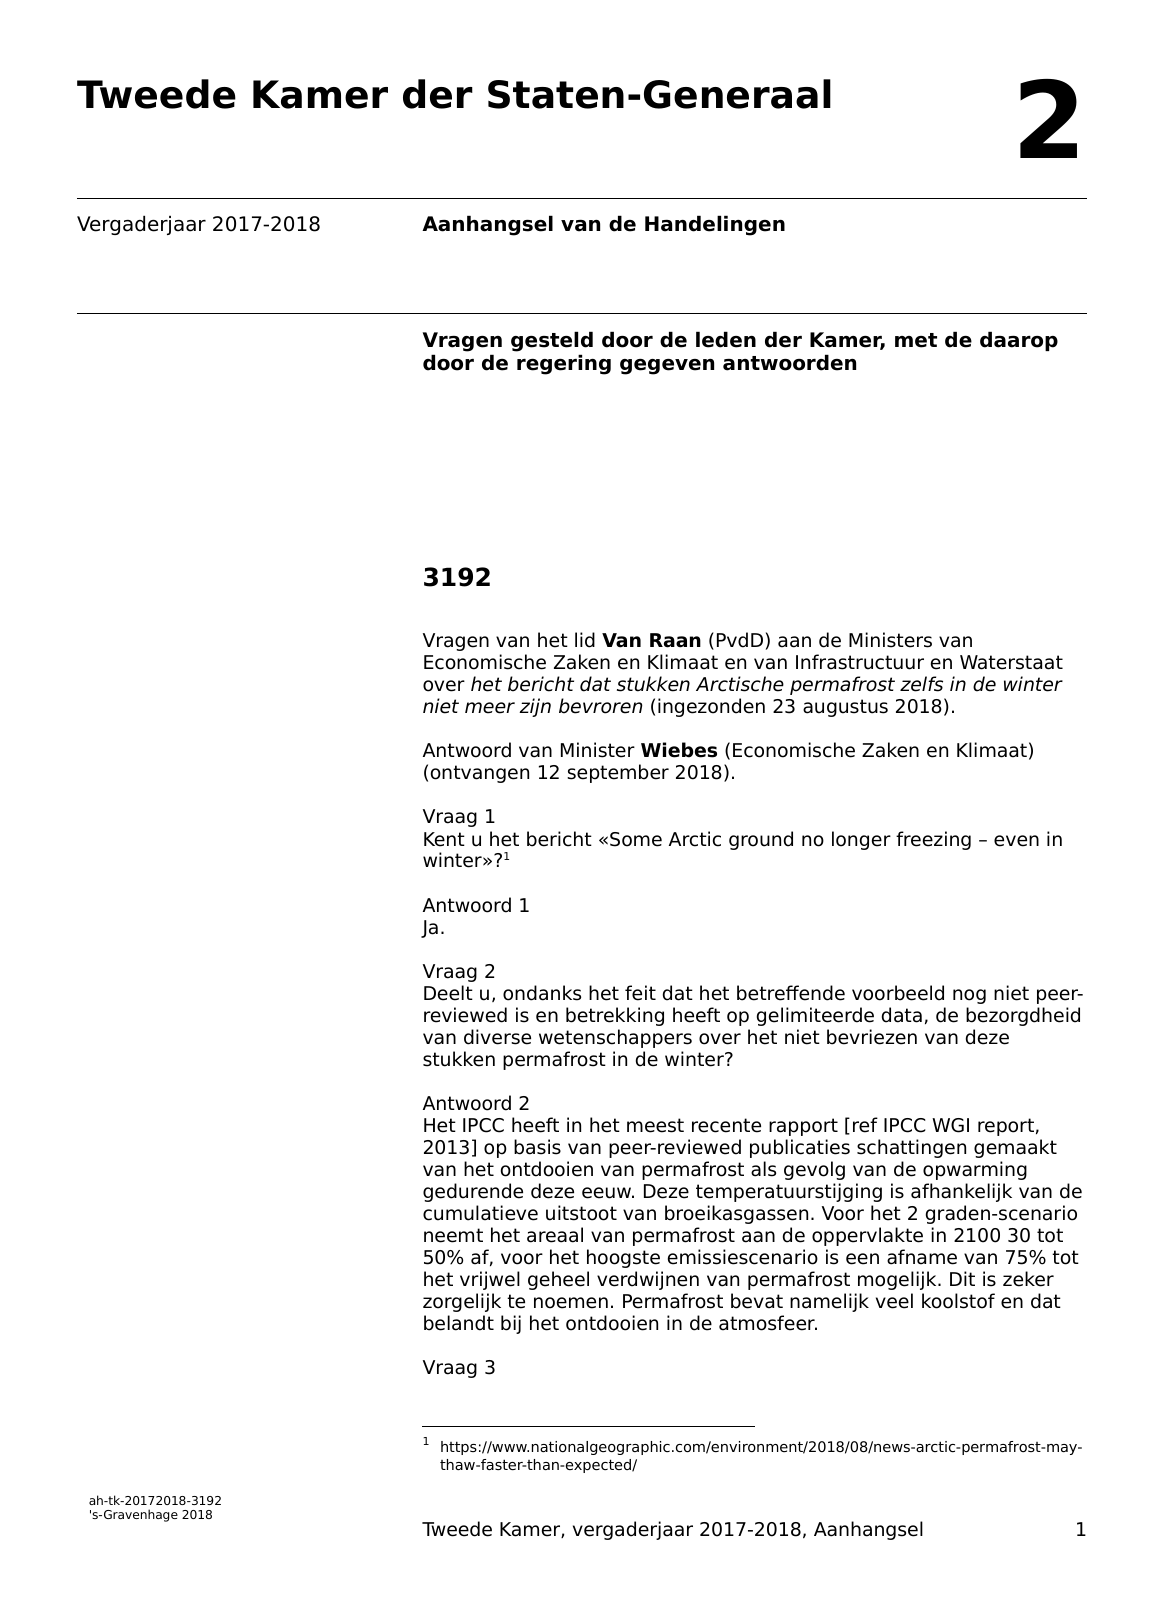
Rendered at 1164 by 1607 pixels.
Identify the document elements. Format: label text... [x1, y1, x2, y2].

table_cell Vragen gesteld door de leden der Kamer, met de daarop door de regering gegeven antwoorden [422, 314, 1087, 375]
table_cell [77, 314, 422, 375]
text https://www.nationalgeographic.com/environment/2018/08/news-arctic-permafrost-may-thaw-faster-than-expected/ [422, 1435, 1087, 1474]
text Antwoord 1 [422, 894, 1087, 917]
text Vraag 3 [422, 1357, 1087, 1379]
table_cell Aanhangsel van de Handelingen [422, 199, 1087, 313]
text Kent u het bericht «Some Arctic ground no longer freezing – even in winter»? [422, 828, 1087, 872]
text Ja. [422, 917, 1087, 938]
text Antwoord van Minister Wiebes (Economische Zaken en Klimaat) (ontvangen 12 september 2018). [422, 740, 1087, 784]
table_cell Vergaderjaar 2017-2018 [77, 199, 422, 313]
text Vraag 1 [422, 806, 1087, 828]
text Vragen van het lid Van Raan (PvdD) aan de Ministers van Economische Zaken en Klimaat en van Infrastructuur en Waterstaat over het bericht dat stukken Arctische permafrost zelfs in de winter niet meer zijn bevroren (ingezonden 23 augustus 2018). [422, 630, 1087, 718]
text ah-tk-20172018-3192 [88, 1494, 323, 1508]
text Antwoord 2 [422, 1093, 1087, 1115]
text 3192 [422, 563, 1087, 592]
text Het IPCC heeft in het meest recente rapport [ref IPCC WGI report, 2013] op basis van peer-reviewed publicaties schattingen gemaakt van het ontdooien van permafrost als gevolg van de opwarming gedurende deze eeuw. Deze temperatuurstijging is afhankelijk van de cumulatieve uitstoot van broeikasgassen. Voor het 2 graden-scenario neemt het areaal van permafrost aan de oppervlakte in 2100 30 tot 50% af, voor het hoogste emissiescenario is een afname van 75% tot het vrijwel geheel verdwijnen van permafrost mogelijk. Dit is zeker zorgelijk te noemen. Permafrost bevat namelijk veel koolstof en dat belandt bij het ontdooien in de atmosfeer. [422, 1115, 1087, 1334]
text 's-Gravenhage 2018 [88, 1508, 323, 1522]
table_header 2 [886, 59, 1087, 198]
table_header Tweede Kamer der Staten-Generaal [77, 59, 886, 198]
text Vraag 2 [422, 961, 1087, 983]
text Deelt u, ondanks het feit dat het betreffende voorbeeld nog niet peer-reviewed is en betrekking heeft op gelimiteerde data, de bezorgdheid van diverse wetenschappers over het niet bevriezen van deze stukken permafrost in de winter? [422, 983, 1087, 1071]
